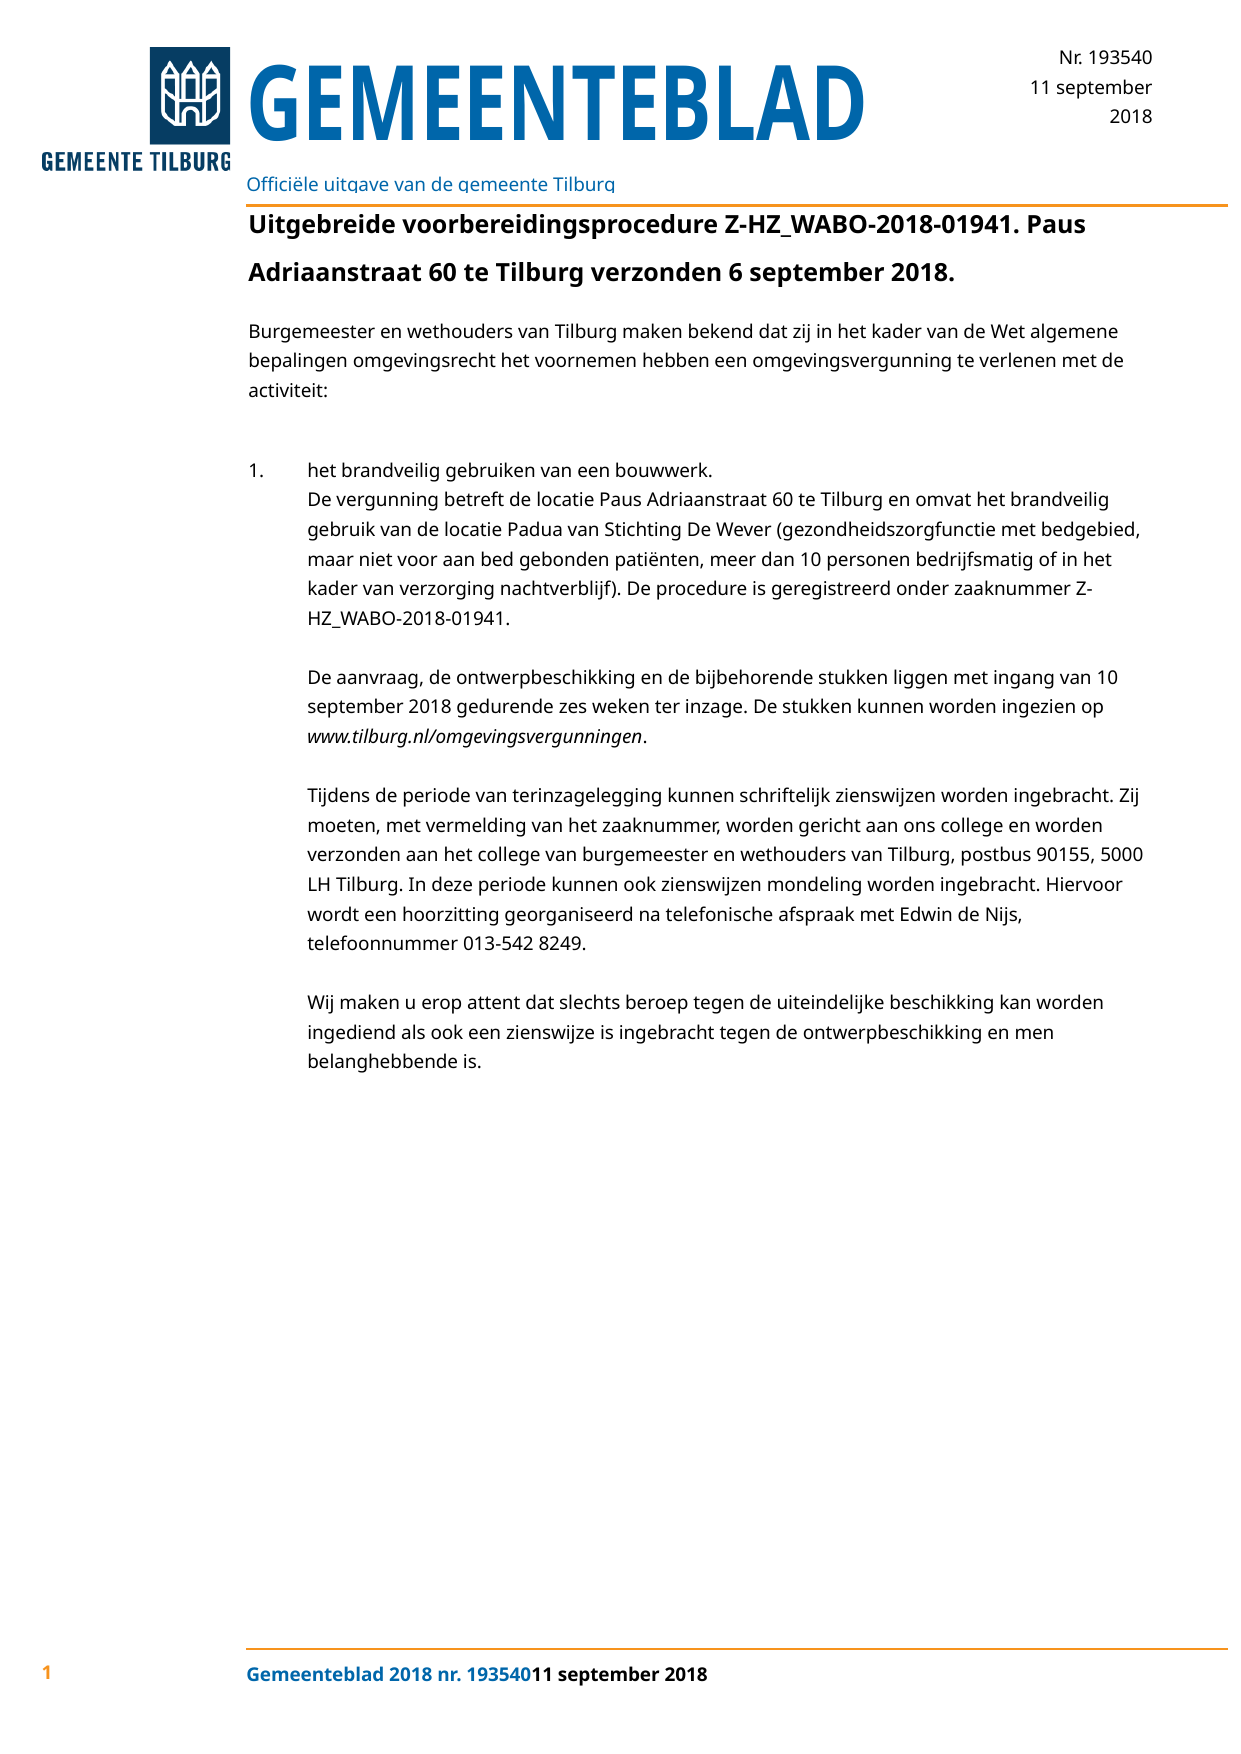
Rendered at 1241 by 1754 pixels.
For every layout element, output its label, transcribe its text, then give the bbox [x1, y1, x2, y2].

list De aanvraag, de ontwerpbeschikking en de bijbehorende stukken liggen met ingang van 10 september 2018 gedurende zes weken ter inzage. De stukken kunnen worden ingezien op www.tilburg.nl/omgevingsvergunningen. [248, 664, 1152, 749]
list Wij maken u erop attent dat slechts beroep tegen de uiteindelijke beschikking kan worden ingediend als ook een zienswijze is ingebracht tegen de ontwerpbeschikking en men belanghebbende is. [248, 989, 1152, 1074]
text Uitgebreide voorbereidingsprocedure Z-HZ_WABO-2018-01941. Paus Adriaanstraat 60 te Tilburg verzonden 6 september 2018. [248, 207, 1152, 288]
list Tijdens de periode van terinzagelegging kunnen schriftelijk zienswijzen worden ingebracht. Zij moeten, met vermelding van het zaaknummer, worden gericht aan ons college en worden verzonden aan het college van burgemeester en wethouders van Tilburg, postbus 90155, 5000 LH Tilburg. In deze periode kunnen ook zienswijzen mondeling worden ingebracht. Hiervoor wordt een hoorzitting georganiseerd na telefonische afspraak met Edwin de Nijs, telefoonnummer 013-542 8249. [248, 782, 1152, 956]
list De vergunning betreft de locatie Paus Adriaanstraat 60 te Tilburg en omvat het brandveilig gebruik van de locatie Padua van Stichting De Wever (gezondheidszorgfunctie met bedgebied, maar niet voor aan bed gebonden patiënten, meer dan 10 personen bedrijfsmatig of in het kader van verzorging nachtverblijf). De procedure is geregistreerd onder zaaknummer Z-HZ_WABO-2018-01941. [248, 487, 1152, 631]
list het brandveilig gebruiken van een bouwwerk. [248, 457, 1152, 483]
picture [41, 47, 231, 172]
text Burgemeester en wethouders van Tilburg maken bekend dat zij in het kader van de Wet algemene bepalingen omgevingsrecht het voornemen hebben een omgevingsvergunning te verlenen met de activiteit: [248, 318, 1152, 403]
